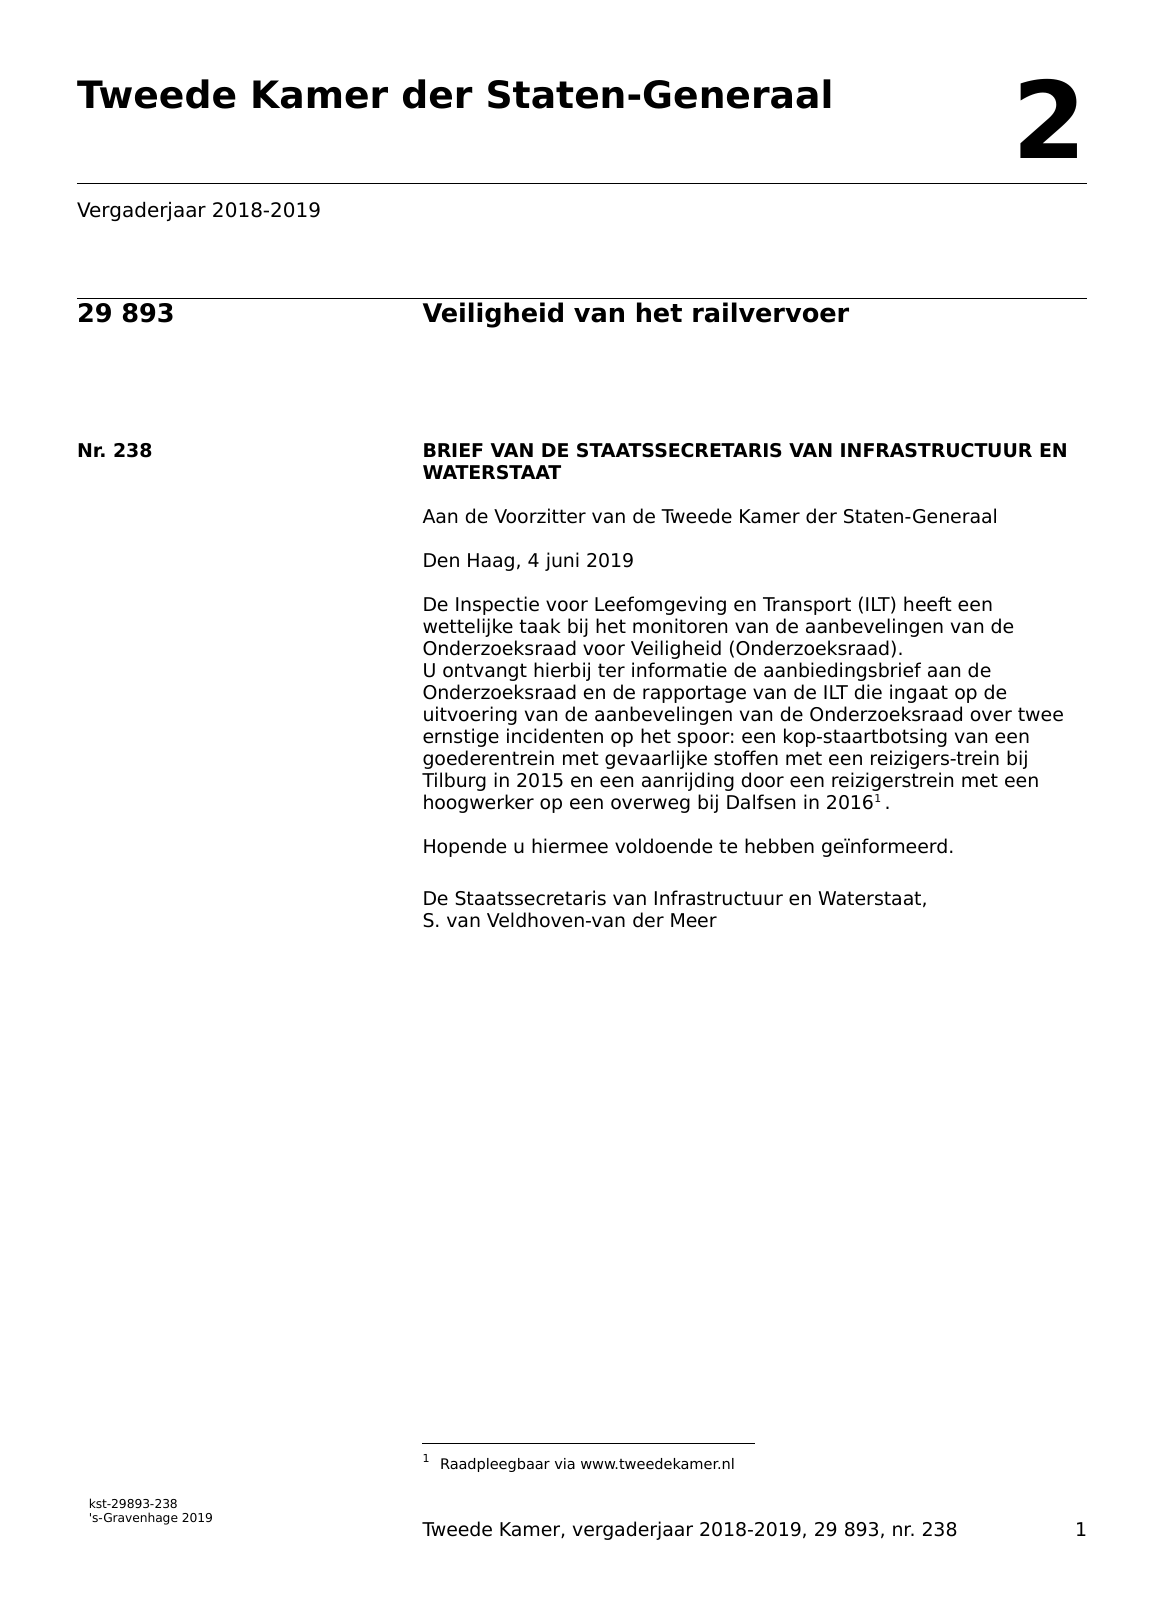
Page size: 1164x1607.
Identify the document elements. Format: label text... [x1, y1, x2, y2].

text De Inspectie voor Leefomgeving en Transport (ILT) heeft een wettelijke taak bij het monitoren van de aanbevelingen van de Onderzoeksraad voor Veiligheid (Onderzoeksraad). [422, 594, 1087, 660]
text Aan de Voorzitter van de Tweede Kamer der Staten-Generaal [422, 506, 1087, 528]
subtitle 29 893 Veiligheid van het railvervoer [77, 299, 1087, 329]
text De Staatssecretaris van Infrastructuur en Waterstaat, S. van Veldhoven-van der Meer [422, 888, 1087, 932]
subtitle Nr. 238 BRIEF VAN DE STAATSSECRETARIS VAN INFRASTRUCTUUR EN WATERSTAAT [77, 440, 1087, 484]
table_header 2 [886, 59, 1087, 183]
text Hopende u hiermee voldoende te hebben geïnformeerd. [422, 836, 1087, 858]
table_cell Vergaderjaar 2018-2019 [77, 184, 1087, 298]
text kst-29893-238 [88, 1497, 323, 1511]
table_header Tweede Kamer der Staten-Generaal [77, 59, 886, 183]
text Den Haag, 4 juni 2019 [422, 550, 1087, 572]
text 's-Gravenhage 2019 [88, 1511, 323, 1525]
text U ontvangt hierbij ter informatie de aanbiedingsbrief aan de Onderzoeksraad en de rapportage van de ILT die ingaat op de uitvoering van de aanbevelingen van de Onderzoeksraad over twee ernstige incidenten op het spoor: een kop-staartbotsing van een goederentrein met gevaarlijke stoffen met een reizigers-trein bij Tilburg in 2015 en een aanrijding door een reizigerstrein met een hoogwerker op een overweg bij Dalfsen in 2016. [422, 660, 1087, 814]
text Raadpleegbaar via www.tweedekamer.nl [422, 1452, 1087, 1474]
